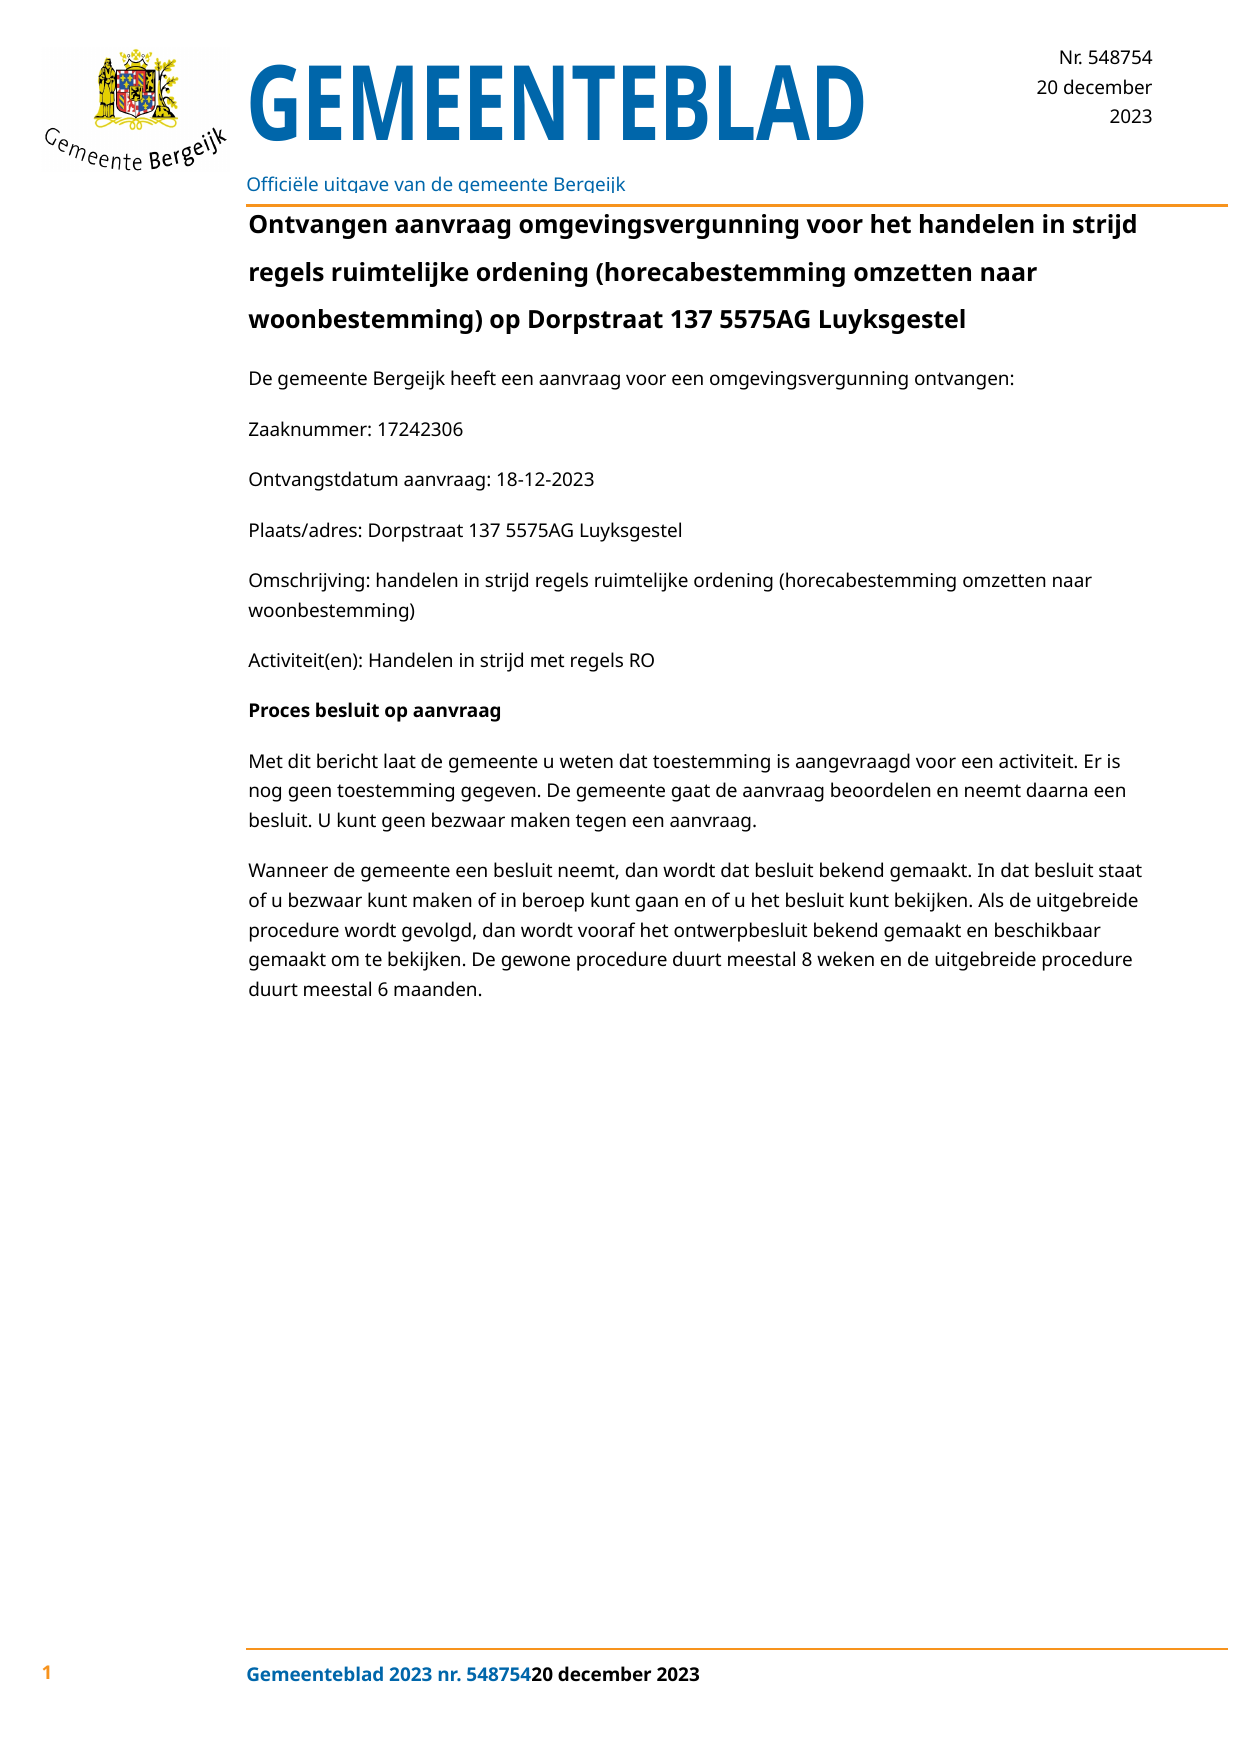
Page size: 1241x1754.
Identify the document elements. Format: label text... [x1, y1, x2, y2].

picture [41, 47, 231, 172]
text Omschrijving: handelen in strijd regels ruimtelijke ordening (horecabestemming omzetten naar woonbestemming) [248, 567, 1152, 622]
text Activiteit(en): Handelen in strijd met regels RO [248, 647, 1152, 673]
text Plaats/adres: Dorpstraat 137 5575AG Luyksgestel [248, 517, 1152, 542]
text Wanneer de gemeente een besluit neemt, dan wordt dat besluit bekend gemaakt. In dat besluit staat of u bezwaar kunt maken of in beroep kunt gaan en of u het besluit kunt bekijken. Als de uitgebreide procedure wordt gevolgd, dan wordt vooraf het ontwerpbesluit bekend gemaakt en beschikbaar gemaakt om te bekijken. De gewone procedure duurt meestal 8 weken en de uitgebreide procedure duurt meestal 6 maanden. [248, 858, 1152, 1002]
text Met dit bericht laat de gemeente u weten dat toestemming is aangevraagd voor een activiteit. Er is nog geen toestemming gegeven. De gemeente gaat de aanvraag beoordelen en neemt daarna een besluit. U kunt geen bezwaar maken tegen een aanvraag. [248, 748, 1152, 833]
text Zaaknummer: 17242306 [248, 416, 1152, 442]
text De gemeente Bergeijk heeft een aanvraag voor een omgevingsvergunning ontvangen: [248, 366, 1152, 391]
text Proces besluit op aanvraag [248, 698, 1152, 723]
text Ontvangstdatum aanvraag: 18-12-2023 [248, 466, 1152, 492]
text Ontvangen aanvraag omgevingsvergunning voor het handelen in strijd regels ruimtelijke ordening (horecabestemming omzetten naar woonbestemming) op Dorpstraat 137 5575AG Luyksgestel [248, 207, 1152, 336]
